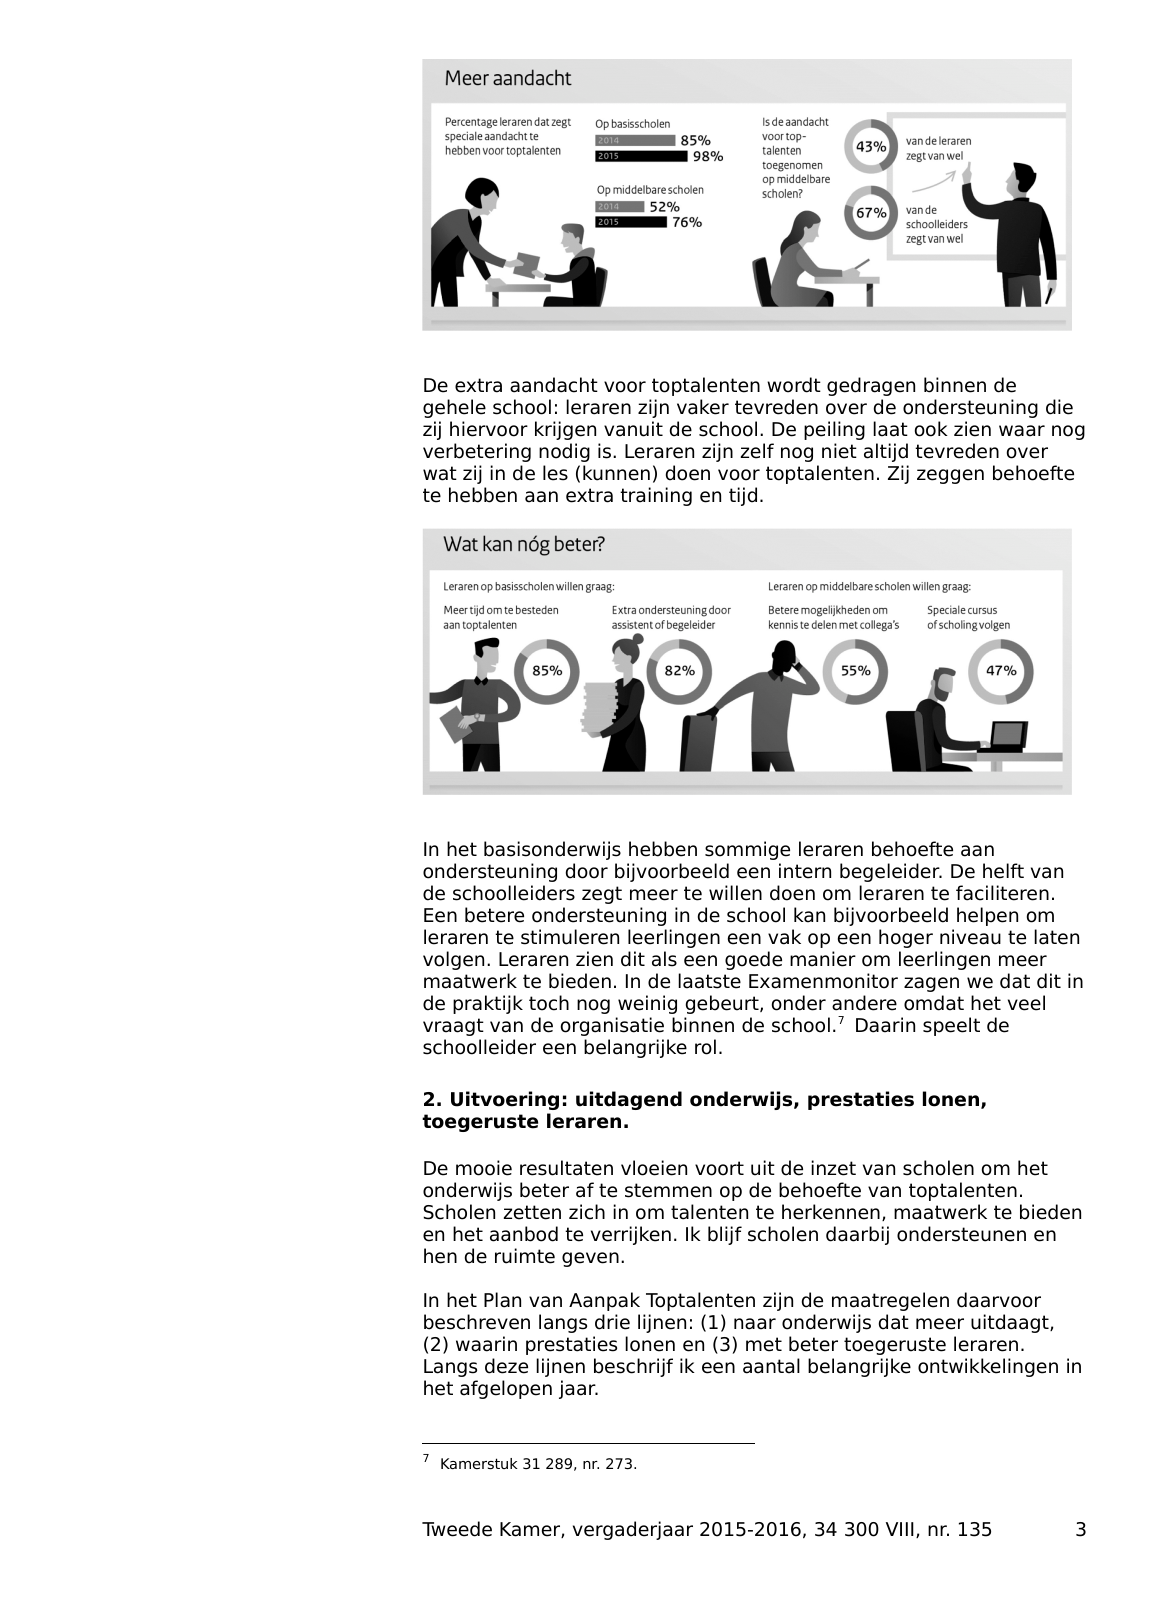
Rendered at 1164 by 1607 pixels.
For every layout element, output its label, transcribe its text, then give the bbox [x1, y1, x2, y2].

picture [422, 528, 1072, 795]
text In het Plan van Aanpak Toptalenten zijn de maatregelen daarvoor beschreven langs drie lijnen: (1) naar onderwijs dat meer uitdaagt, (2) waarin prestaties lonen en (3) met beter toegeruste leraren. Langs deze lijnen beschrijf ik een aantal belangrijke ontwikkelingen in het afgelopen jaar. [422, 1290, 1087, 1399]
subtitle 2. Uitvoering: uitdagend onderwijs, prestaties lonen, toegeruste leraren. [422, 1089, 1087, 1133]
text De mooie resultaten vloeien voort uit de inzet van scholen om het onderwijs beter af te stemmen op de behoefte van toptalenten. Scholen zetten zich in om talenten te herkennen, maatwerk te bieden en het aanbod te verrijken. Ik blijf scholen daarbij ondersteunen en hen de ruimte geven. [422, 1158, 1087, 1267]
picture [422, 59, 1072, 331]
text Kamerstuk 31 289, nr. 273. [422, 1452, 1087, 1474]
text De extra aandacht voor toptalenten wordt gedragen binnen de gehele school: leraren zijn vaker tevreden over de ondersteuning die zij hiervoor krijgen vanuit de school. De peiling laat ook zien waar nog verbetering nodig is. Leraren zijn zelf nog niet altijd tevreden over wat zij in de les (kunnen) doen voor toptalenten. Zij zeggen behoefte te hebben aan extra training en tijd. [422, 375, 1087, 507]
text In het basisonderwijs hebben sommige leraren behoefte aan ondersteuning door bijvoorbeeld een intern begeleider. De helft van de schoolleiders zegt meer te willen doen om leraren te faciliteren. Een betere ondersteuning in de school kan bijvoorbeeld helpen om leraren te stimuleren leerlingen een vak op een hoger niveau te laten volgen. Leraren zien dit als een goede manier om leerlingen meer maatwerk te bieden. In de laatste Examenmonitor zagen we dat dit in de praktijk toch nog weinig gebeurt, onder andere omdat het veel vraagt van de organisatie binnen de school. Daarin speelt de schoolleider een belangrijke rol. [422, 839, 1087, 1059]
